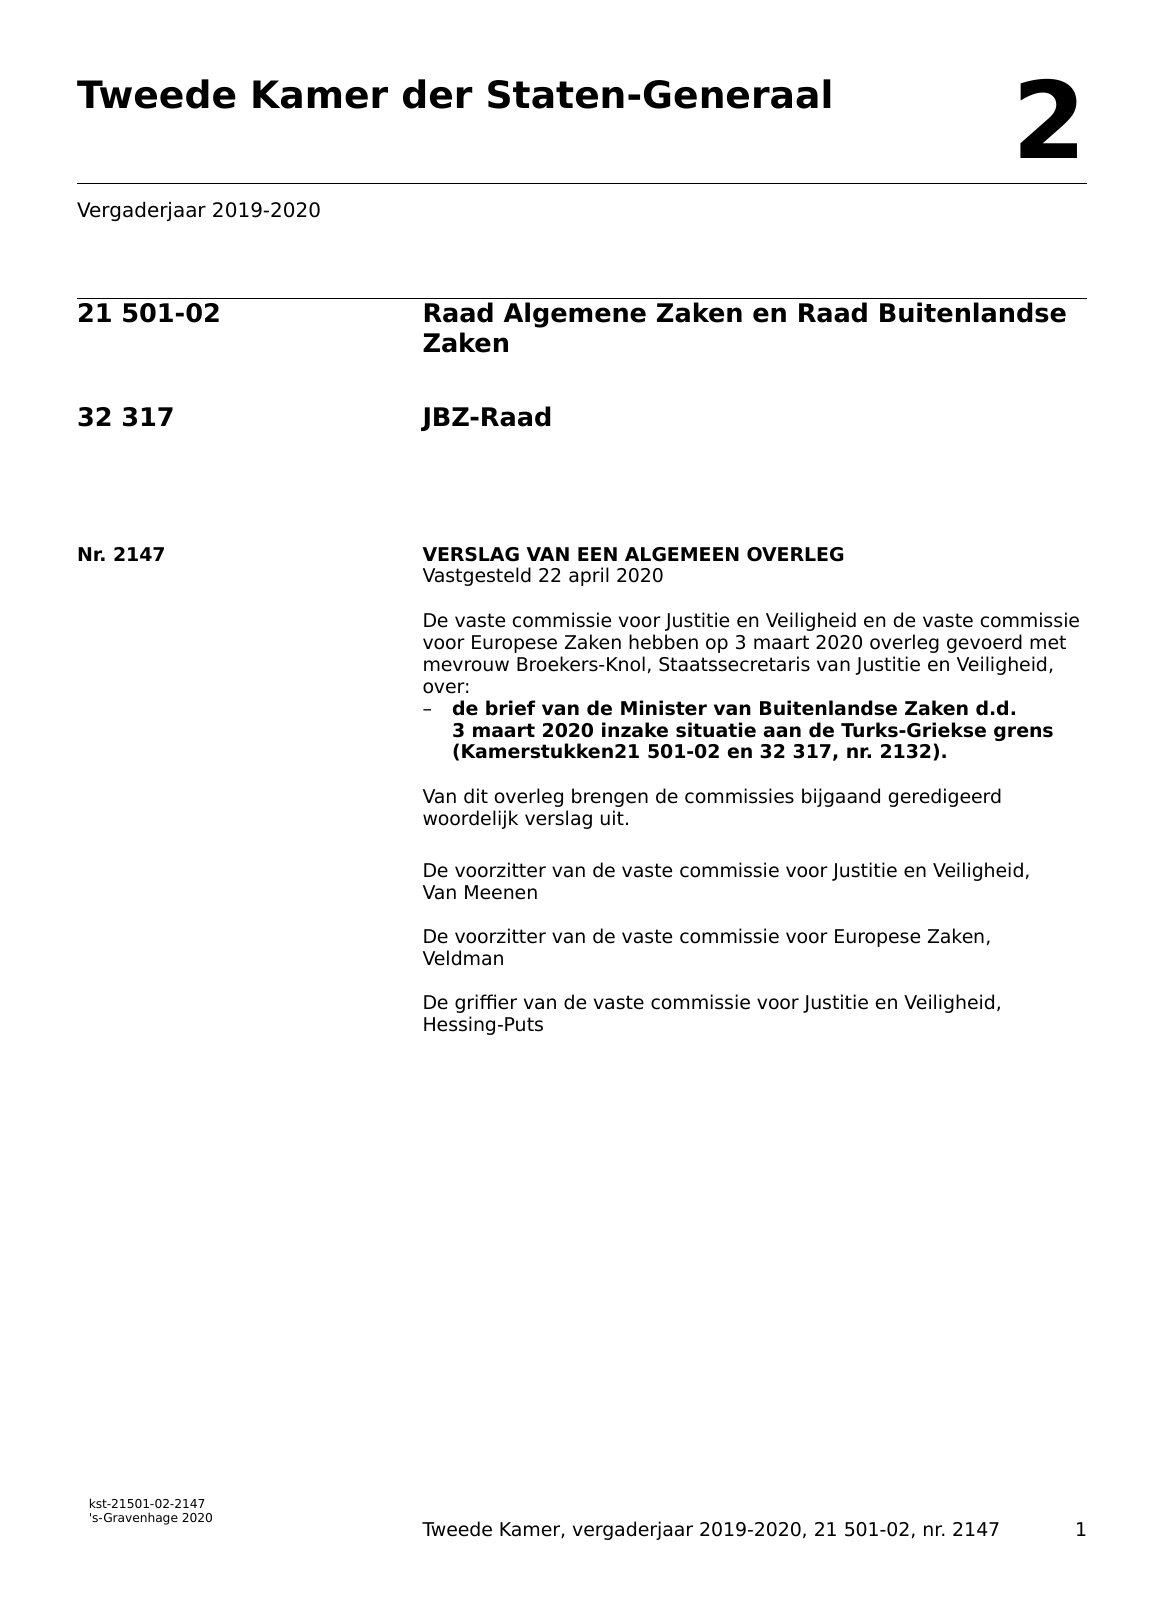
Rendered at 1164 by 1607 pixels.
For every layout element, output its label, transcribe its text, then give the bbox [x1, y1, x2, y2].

text De voorzitter van de vaste commissie voor Europese Zaken, Veldman [422, 926, 1087, 970]
table_cell Vergaderjaar 2019-2020 [77, 184, 1087, 298]
text kst-21501-02-2147 [88, 1497, 323, 1511]
subtitle 32 317 JBZ-Raad [77, 403, 1087, 432]
text De griffier van de vaste commissie voor Justitie en Veiligheid, Hessing-Puts [422, 992, 1087, 1036]
text Vastgesteld 22 april 2020 [422, 565, 1087, 587]
text Van dit overleg brengen de commissies bijgaand geredigeerd woordelijk verslag uit. [422, 786, 1087, 829]
subtitle 21 501-02 Raad Algemene Zaken en Raad Buitenlandse Zaken [77, 299, 1087, 358]
table_header 2 [886, 59, 1087, 183]
text 's-Gravenhage 2020 [88, 1511, 323, 1525]
text De vaste commissie voor Justitie en Veiligheid en de vaste commissie voor Europese Zaken hebben op 3 maart 2020 overleg gevoerd met mevrouw Broekers-Knol, Staatssecretaris van Justitie en Veiligheid, over: [422, 609, 1087, 697]
subtitle Nr. 2147 VERSLAG VAN EEN ALGEMEEN OVERLEG [77, 543, 1087, 565]
text – de brief van de Minister van Buitenlandse Zaken d.d. 3 maart 2020 inzake situatie aan de Turks-Griekse grens (Kamerstukken21 501-02 en 32 317, nr. 2132). [422, 697, 1087, 763]
text De voorzitter van de vaste commissie voor Justitie en Veiligheid, Van Meenen [422, 859, 1087, 903]
table_header Tweede Kamer der Staten-Generaal [77, 59, 886, 183]
